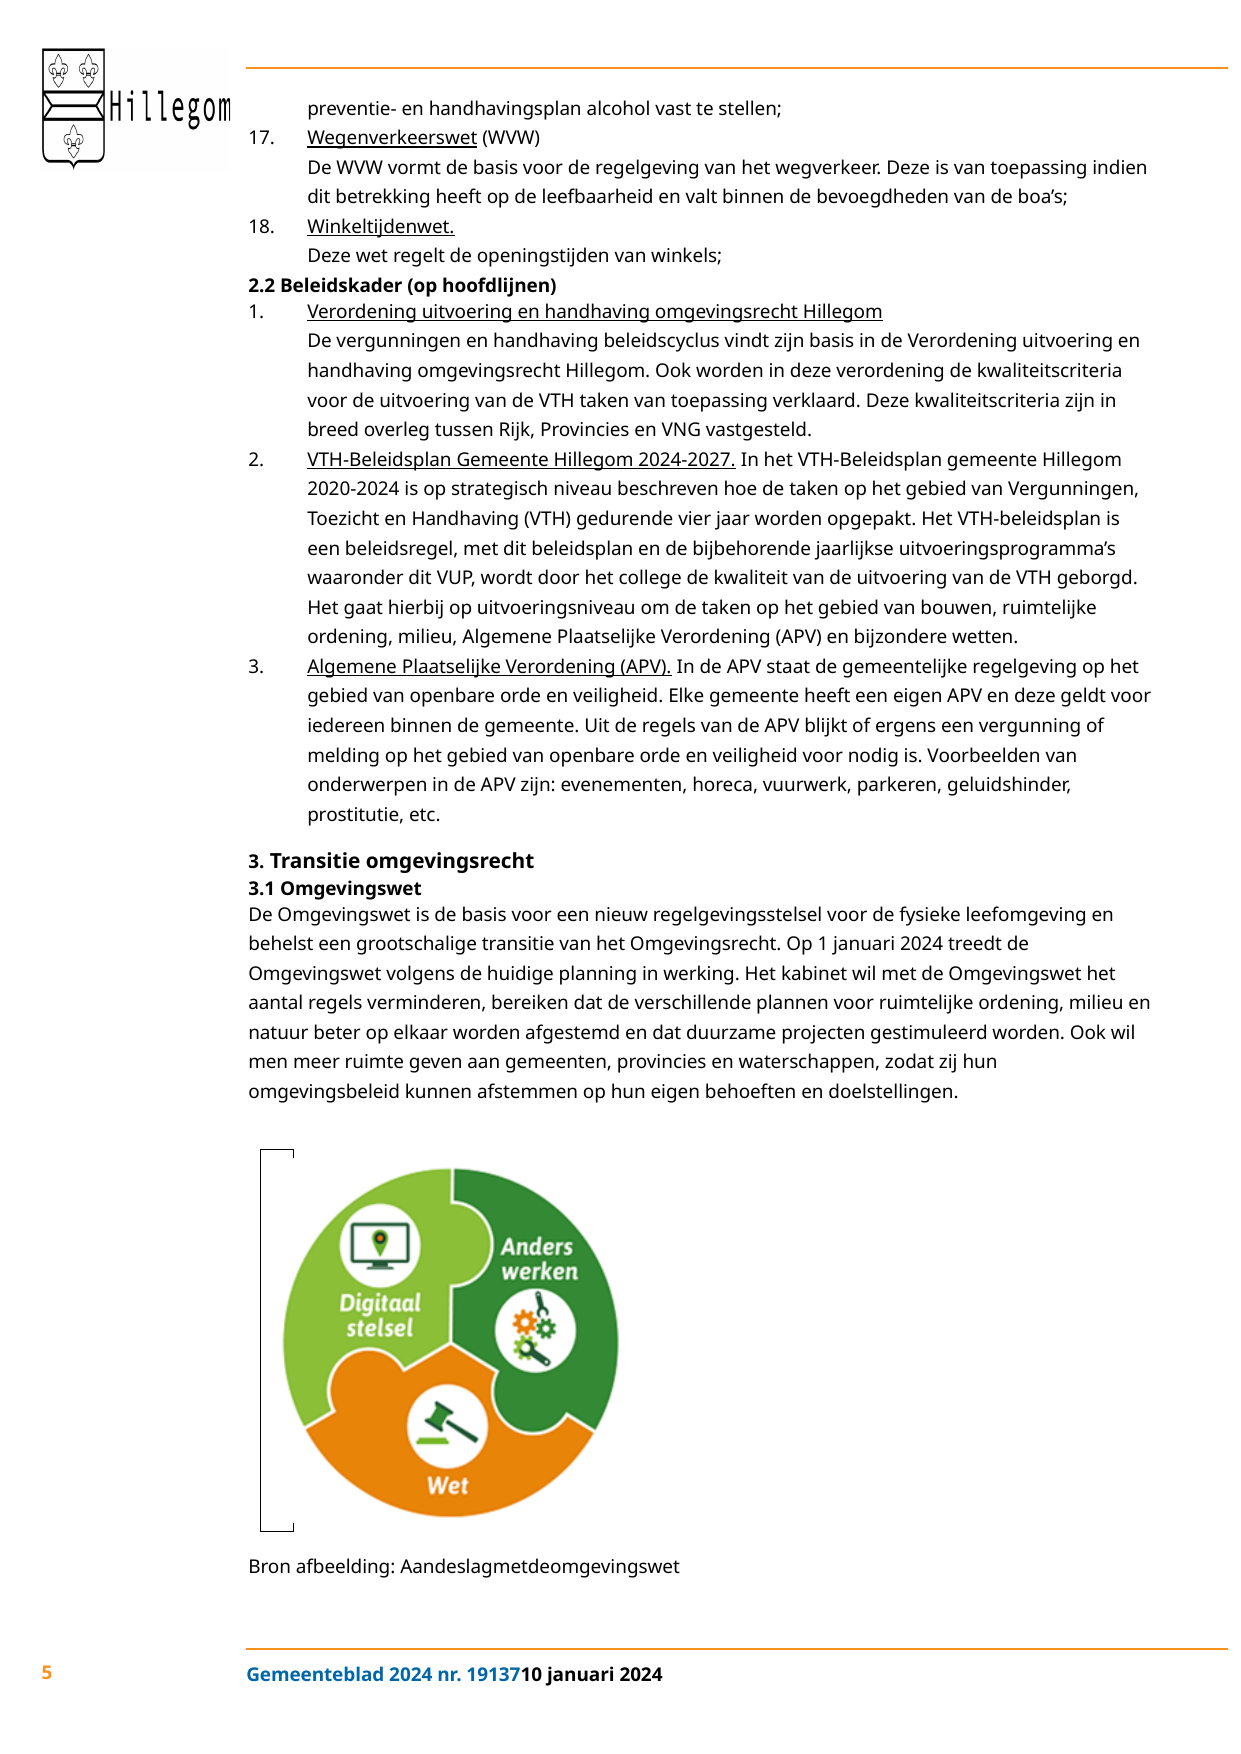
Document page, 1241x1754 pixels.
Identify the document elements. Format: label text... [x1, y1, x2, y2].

text De Omgevingswet is de basis voor een nieuw regelgevingsstelsel voor de fysieke leefomgeving en behelst een grootschalige transitie van het Omgevingsrecht. Op 1 januari 2024 treedt de Omgevingswet volgens de huidige planning in werking. Het kabinet wil met de Omgevingswet het aantal regels verminderen, bereiken dat de verschillende plannen voor ruimtelijke ordening, milieu en natuur beter op elkaar worden afgestemd en dat duurzame projecten gestimuleerd worden. Ook wil men meer ruimte geven aan gemeenten, provincies en waterschappen, zodat zij hun omgevingsbeleid kunnen afstemmen op hun eigen behoeften en doelstellingen. [248, 901, 1152, 1104]
text 2.2 Beleidskader (op hoofdlijnen) [248, 272, 1152, 298]
list Verordening uitvoering en handhaving omgevingsrecht Hillegom [248, 298, 1152, 324]
text 3.1 Omgevingswet [248, 875, 1152, 901]
list VTH-Beleidsplan Gemeente Hillegom 2024-2027. In het VTH-Beleidsplan gemeente Hillegom 2020-2024 is op strategisch niveau beschreven hoe de taken op het gebied van Vergunningen, Toezicht en Handhaving (VTH) gedurende vier jaar worden opgepakt. Het VTH-beleidsplan is een beleidsregel, met dit beleidsplan en de bijbehorende jaarlijkse uitvoeringsprogramma’s waaronder dit VUP, wordt door het college de kwaliteit van de uitvoering van de VTH geborgd. Het gaat hierbij op uitvoeringsniveau om de taken op het gebied van bouwen, ruimtelijke ordening, milieu, Algemene Plaatselijke Verordening (APV) en bijzondere wetten. [248, 446, 1152, 649]
picture [268, 1158, 623, 1523]
list preventie- en handhavingsplan alcohol vast te stellen; [248, 95, 1152, 121]
list De WVW vormt de basis voor de regelgeving van het wegverkeer. Deze is van toepassing indien dit betrekking heeft op de leefbaarheid en valt binnen de bevoegdheden van de boa’s; [248, 154, 1152, 209]
list Deze wet regelt de openingstijden van winkels; [248, 243, 1152, 268]
list Algemene Plaatselijke Verordening (APV). In de APV staat de gemeentelijke regelgeving op het gebied van openbare orde en veiligheid. Elke gemeente heeft een eigen APV en deze geldt voor iedereen binnen de gemeente. Uit de regels van de APV blijkt of ergens een vergunning of melding op het gebied van openbare orde en veiligheid voor nodig is. Voorbeelden van onderwerpen in de APV zijn: evenementen, horeca, vuurwerk, parkeren, geluidshinder, prostitutie, etc. [248, 653, 1152, 827]
list Wegenverkeerswet (WVW) [248, 124, 1152, 150]
text Bron afbeelding: Aandeslagmetdeomgevingswet [248, 1553, 1152, 1579]
list Winkeltijdenwet. [248, 213, 1152, 239]
picture [41, 47, 231, 172]
text 3. Transitie omgevingsrecht [248, 847, 1152, 875]
list De vergunningen en handhaving beleidscyclus vindt zijn basis in de Verordening uitvoering en handhaving omgevingsrecht Hillegom. Ook worden in deze verordening de kwaliteitscriteria voor de uitvoering van de VTH taken van toepassing verklaard. Deze kwaliteitscriteria zijn in breed overleg tussen Rijk, Provincies en VNG vastgesteld. [248, 328, 1152, 442]
